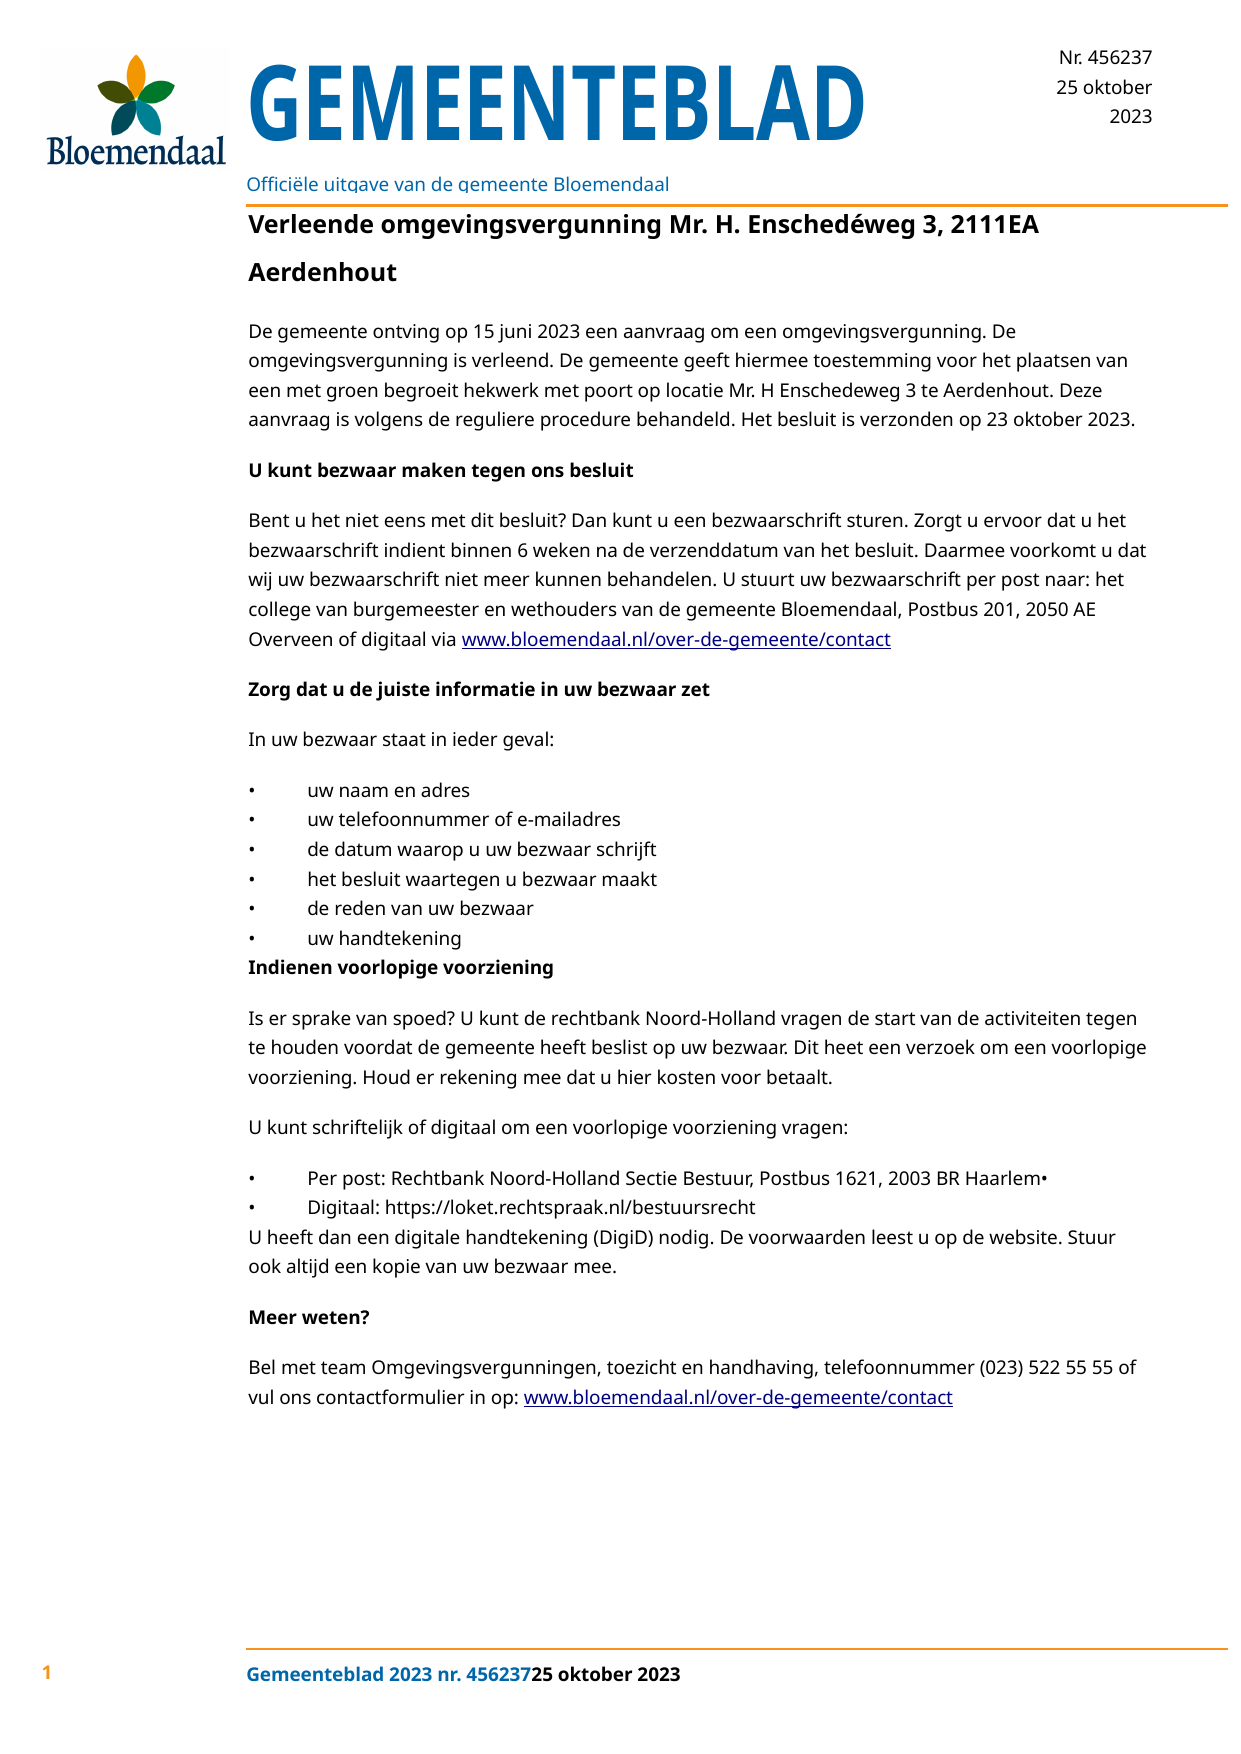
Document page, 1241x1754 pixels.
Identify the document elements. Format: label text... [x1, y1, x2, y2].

text De gemeente ontving op 15 juni 2023 een aanvraag om een omgevingsvergunning. De omgevingsvergunning is verleend. De gemeente geeft hiermee toestemming voor het plaatsen van een met groen begroeit hekwerk met poort op locatie Mr. H Enschedeweg 3 te Aerdenhout. Deze aanvraag is volgens de reguliere procedure behandeld. Het besluit is verzonden op 23 oktober 2023. [248, 318, 1152, 432]
text U kunt schriftelijk of digitaal om een voorlopige voorziening vragen: [248, 1114, 1152, 1140]
list de datum waarop u uw bezwaar schrijft [248, 836, 1152, 862]
text In uw bezwaar staat in ieder geval: [248, 727, 1152, 752]
list uw telefoonnummer of e-mailadres [248, 807, 1152, 832]
text Bel met team Omgevingsvergunningen, toezicht en handhaving, telefoonnummer (023) 522 55 55 of vul ons contactformulier in op: www.bloemendaal.nl/over-de-gemeente/contact [248, 1354, 1152, 1410]
list uw handtekening [248, 925, 1152, 951]
list de reden van uw bezwaar [248, 895, 1152, 921]
text Meer weten? [248, 1304, 1152, 1330]
text Zorg dat u de juiste informatie in uw bezwaar zet [248, 676, 1152, 702]
text U kunt bezwaar maken tegen ons besluit [248, 457, 1152, 483]
list uw naam en adres [248, 777, 1152, 803]
text Verleende omgevingsvergunning Mr. H. Enschedéweg 3, 2111EA Aerdenhout [248, 207, 1152, 288]
text Bent u het niet eens met dit besluit? Dan kunt u een bezwaarschrift sturen. Zorgt u ervoor dat u het bezwaarschrift indient binnen 6 weken na de verzenddatum van het besluit. Daarmee voorkomt u dat wij uw bezwaarschrift niet meer kunnen behandelen. U stuurt uw bezwaarschrift per post naar: het college van burgemeester en wethouders van de gemeente Bloemendaal, Postbus 201, 2050 AE Overveen of digitaal via www.bloemendaal.nl/over-de-gemeente/contact [248, 507, 1152, 652]
text U heeft dan een digitale handtekening (DigiD) nodig. De voorwaarden leest u op de website. Stuur ook altijd een kopie van uw bezwaar mee. [248, 1224, 1152, 1279]
text Is er sprake van spoed? U kunt de rechtbank Noord-Holland vragen de start van de activiteiten tegen te houden voordat de gemeente heeft beslist op uw bezwaar. Dit heet een verzoek om een voorlopige voorziening. Houd er rekening mee dat u hier kosten voor betaalt. [248, 1005, 1152, 1090]
list Digitaal: https://loket.rechtspraak.nl/bestuursrecht [248, 1194, 1152, 1220]
text Indienen voorlopige voorziening [248, 954, 1152, 980]
list Per post: Rechtbank Noord-Holland Sectie Bestuur, Postbus 1621, 2003 BR Haarlem• [248, 1165, 1152, 1191]
picture [41, 47, 231, 172]
list het besluit waartegen u bezwaar maakt [248, 866, 1152, 892]
